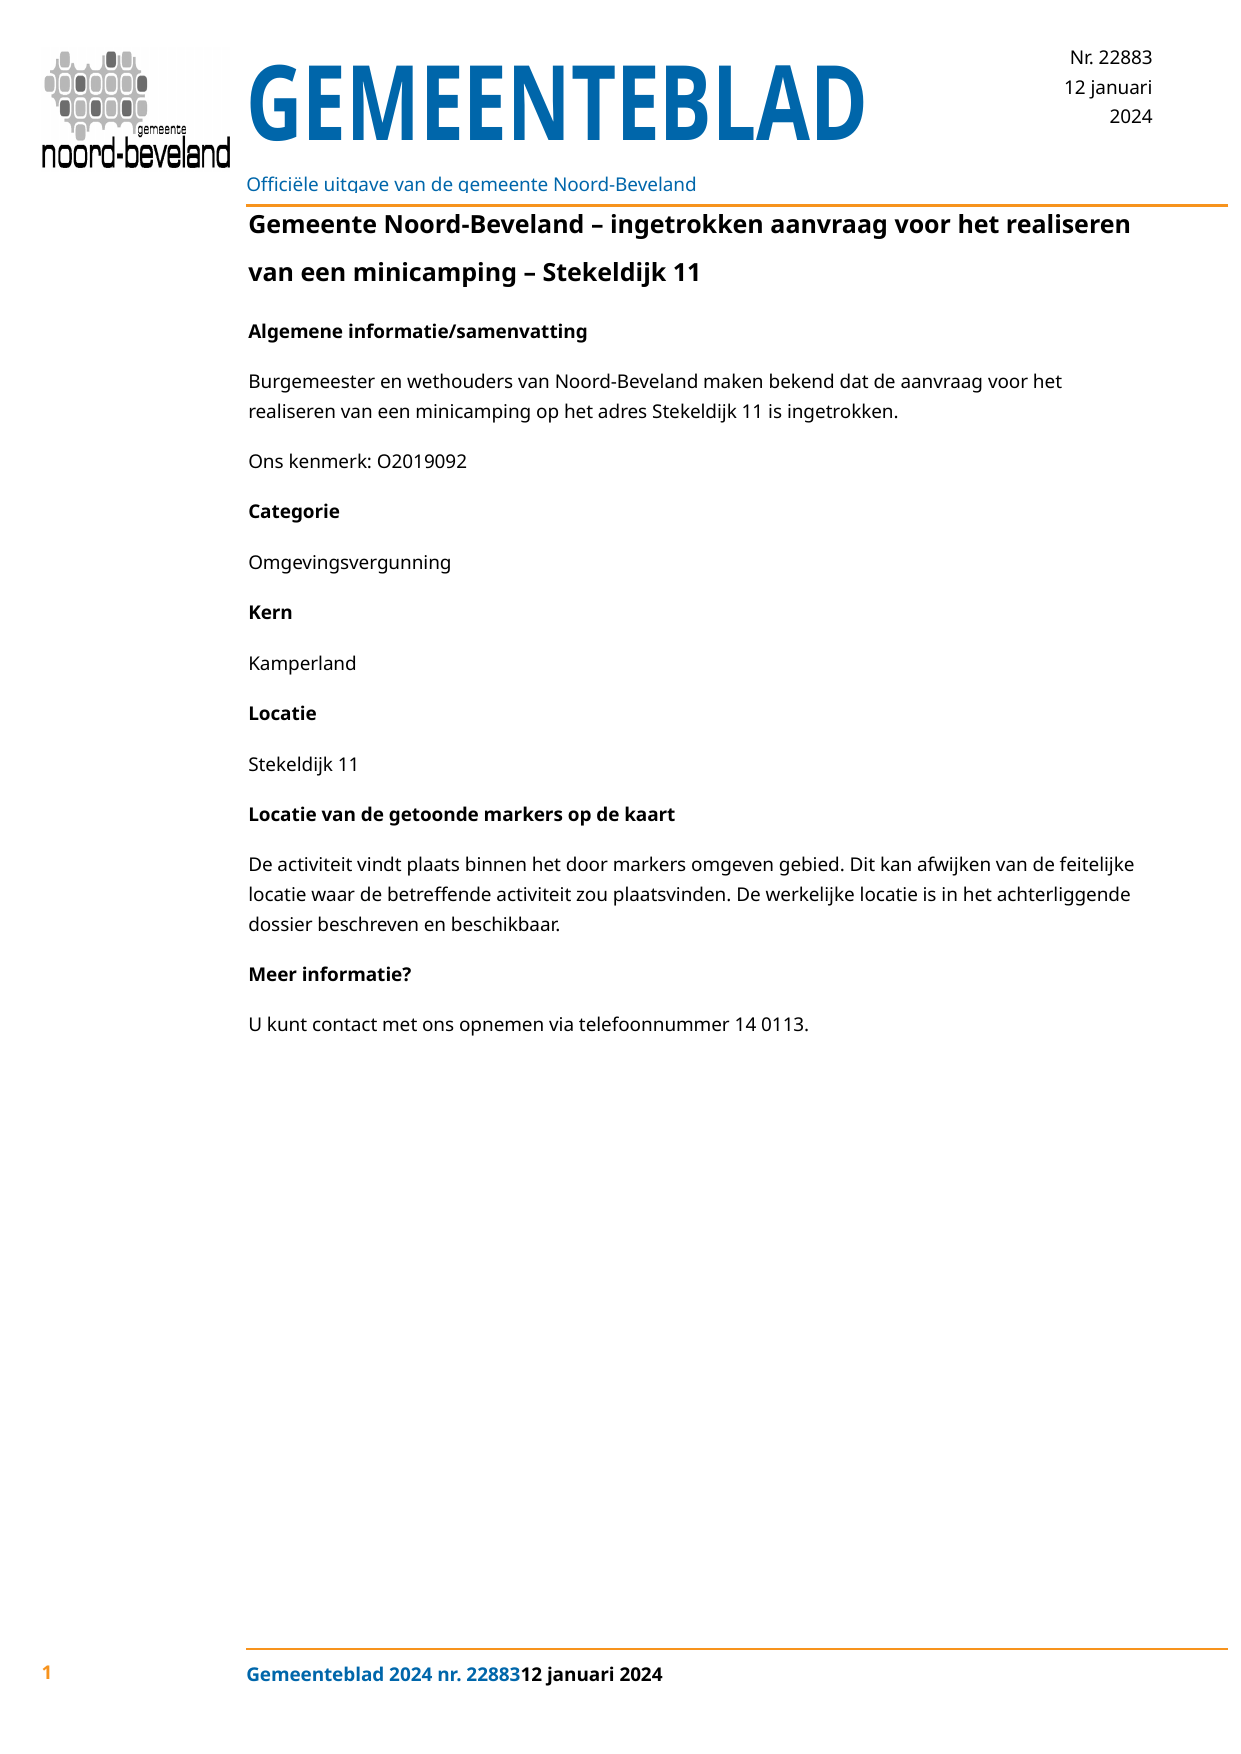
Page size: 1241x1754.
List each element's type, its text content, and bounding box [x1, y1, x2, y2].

text Algemene informatie/samenvatting [248, 318, 1152, 344]
text Meer informatie? [248, 961, 1152, 987]
text De activiteit vindt plaats binnen het door markers omgeven gebied. Dit kan afwijken van de feitelijke locatie waar de betreffende activiteit zou plaatsvinden. De werkelijke locatie is in het achterliggende dossier beschreven en beschikbaar. [248, 852, 1152, 937]
picture [41, 47, 231, 172]
text Kern [248, 599, 1152, 625]
text Ons kenmerk: O2019092 [248, 448, 1152, 474]
text Locatie van de getoonde markers op de kaart [248, 801, 1152, 827]
text Kamperland [248, 650, 1152, 676]
text Burgemeester en wethouders van Noord-Beveland maken bekend dat de aanvraag voor het realiseren van een minicamping op het adres Stekeldijk 11 is ingetrokken. [248, 368, 1152, 424]
text Stekeldijk 11 [248, 751, 1152, 777]
text U kunt contact met ons opnemen via telefoonnummer 14 0113. [248, 1012, 1152, 1037]
text Gemeente Noord-Beveland – ingetrokken aanvraag voor het realiseren van een minicamping – Stekeldijk 11 [248, 207, 1152, 288]
text Locatie [248, 700, 1152, 726]
text Omgevingsvergunning [248, 549, 1152, 575]
text Categorie [248, 499, 1152, 524]
